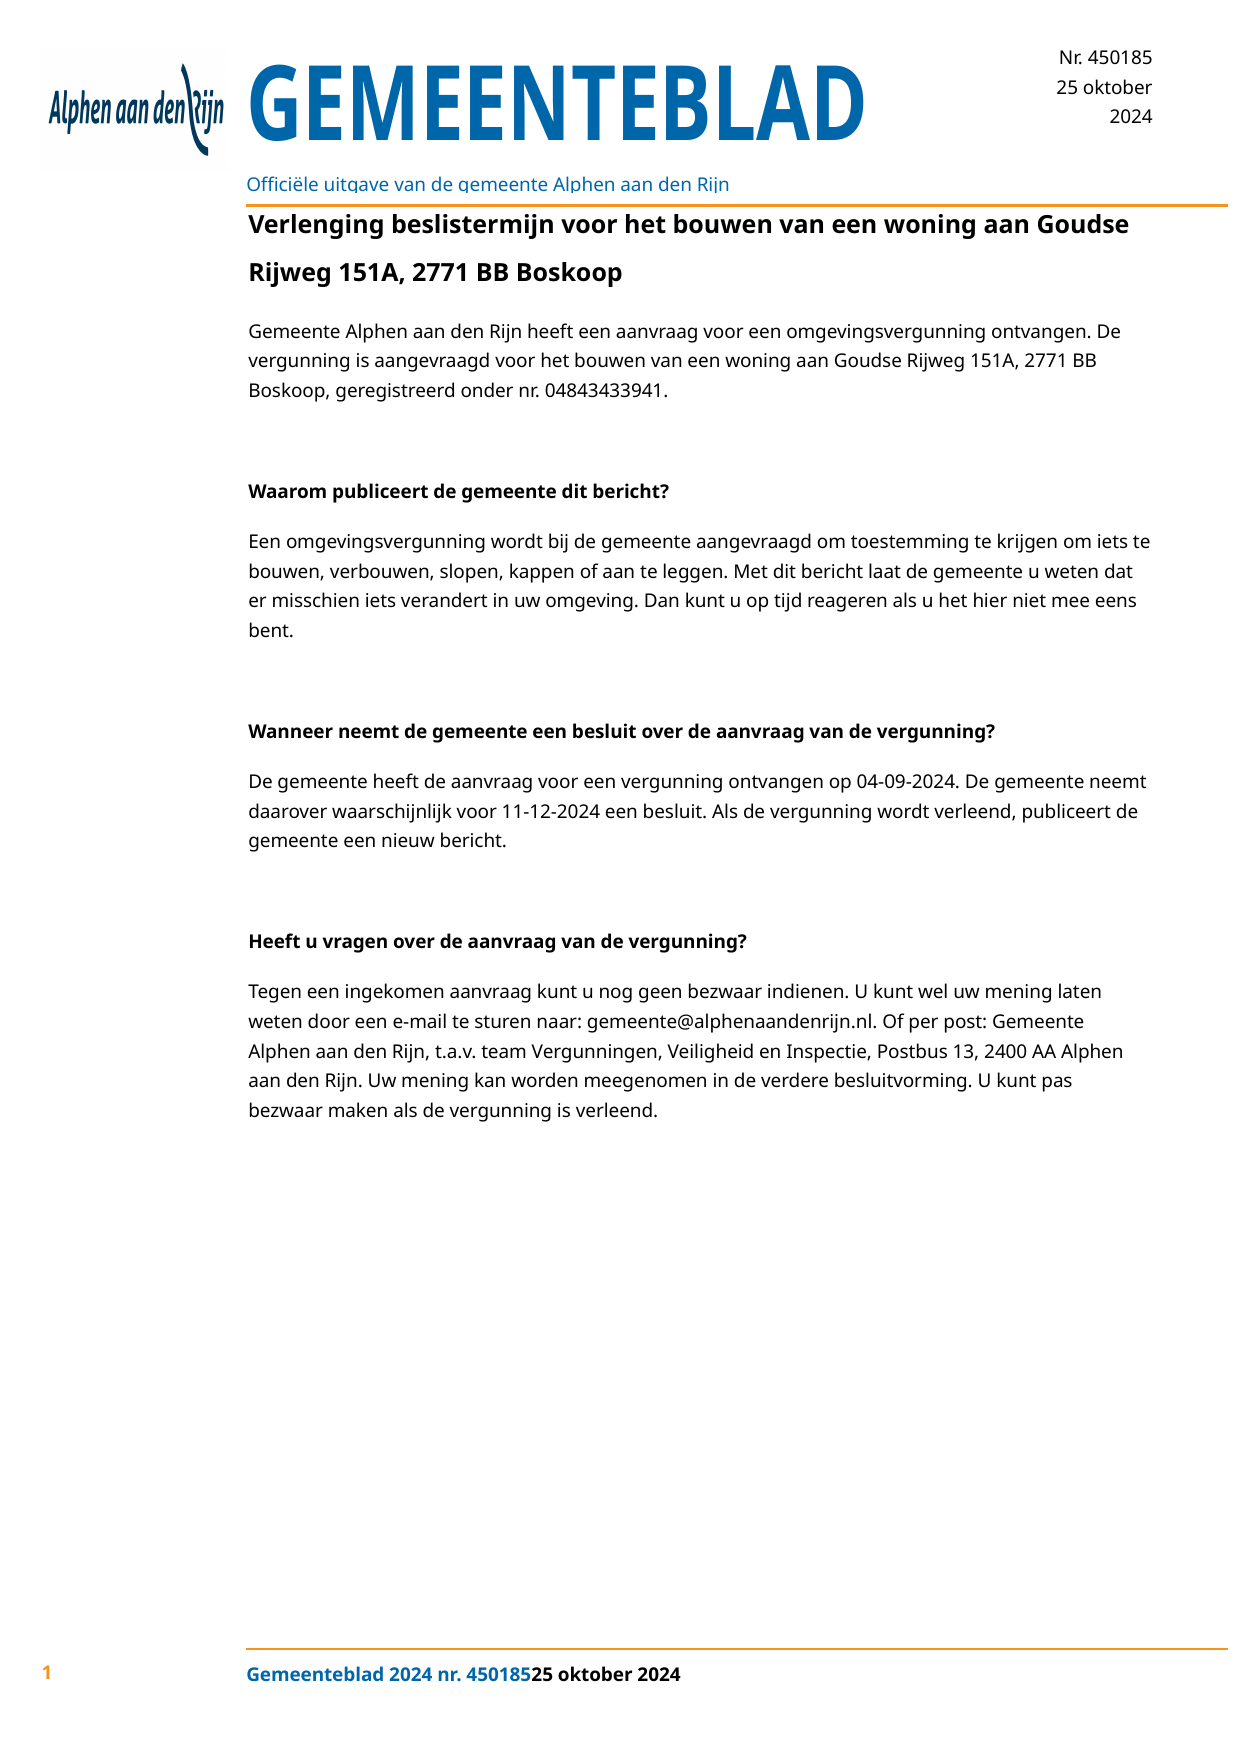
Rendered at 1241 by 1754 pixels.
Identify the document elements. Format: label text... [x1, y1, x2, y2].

text Waarom publiceert de gemeente dit bericht? [248, 478, 1152, 504]
text Een omgevingsvergunning wordt bij de gemeente aangevraagd om toestemming te krijgen om iets te bouwen, verbouwen, slopen, kappen of aan te leggen. Met dit bericht laat de gemeente u weten dat er misschien iets verandert in uw omgeving. Dan kunt u op tijd reageren als u het hier niet mee eens bent. [248, 528, 1152, 643]
text Tegen een ingekomen aanvraag kunt u nog geen bezwaar indienen. U kunt wel uw mening laten weten door een e-mail te sturen naar: gemeente@alphenaandenrijn.nl. Of per post: Gemeente Alphen aan den Rijn, t.a.v. team Vergunningen, Veiligheid en Inspectie, Postbus 13, 2400 AA Alphen aan den Rijn. Uw mening kan worden meegenomen in de verdere besluitvorming. U kunt pas bezwaar maken als de vergunning is verleend. [248, 979, 1152, 1123]
picture [41, 47, 231, 172]
text Heeft u vragen over de aanvraag van de vergunning? [248, 928, 1152, 954]
text De gemeente heeft de aanvraag voor een vergunning ontvangen op 04-09-2024. De gemeente neemt daarover waarschijnlijk voor 11-12-2024 een besluit. Als de vergunning wordt verleend, publiceert de gemeente een nieuw bericht. [248, 768, 1152, 853]
text Verlenging beslistermijn voor het bouwen van een woning aan Goudse Rijweg 151A, 2771 BB Boskoop [248, 207, 1152, 288]
text Wanneer neemt de gemeente een besluit over de aanvraag van de vergunning? [248, 718, 1152, 744]
text Gemeente Alphen aan den Rijn heeft een aanvraag voor een omgevingsvergunning ontvangen. De vergunning is aangevraagd voor het bouwen van een woning aan Goudse Rijweg 151A, 2771 BB Boskoop, geregistreerd onder nr. 04843433941. [248, 318, 1152, 403]
